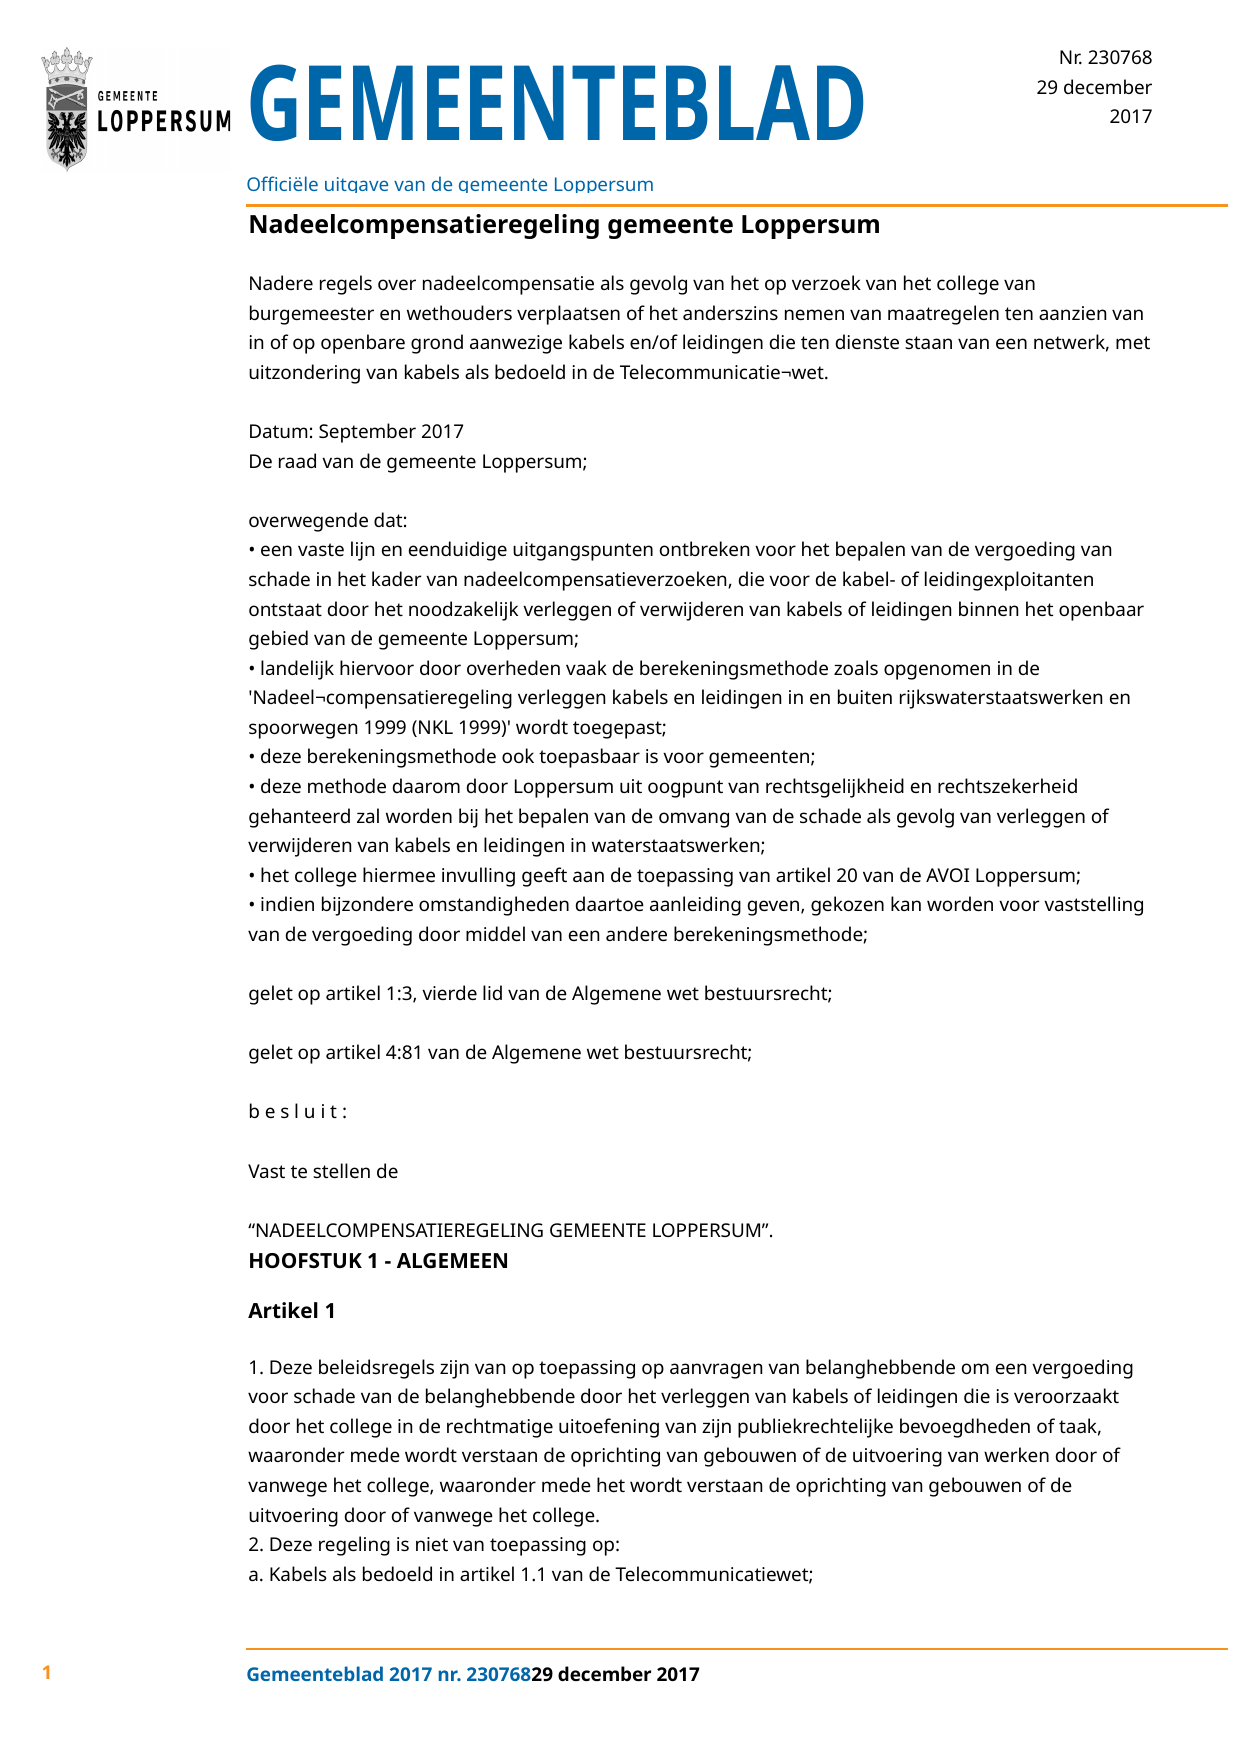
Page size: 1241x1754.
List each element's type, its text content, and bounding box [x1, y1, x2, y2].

text Nadere regels over nadeelcompensatie als gevolg van het op verzoek van het college van burgemeester en wethouders verplaatsen of het anderszins nemen van maatregelen ten aanzien van in of op openbare grond aanwezige kabels en/of leidingen die ten dienste staan van een netwerk, met uitzondering van kabels als bedoeld in de Telecommunicatie¬wet. [248, 270, 1152, 385]
text • indien bijzondere omstandigheden daartoe aanleiding geven, gekozen kan worden voor vaststelling van de vergoeding door middel van een andere berekeningsmethode; [248, 892, 1152, 947]
text • een vaste lijn en eenduidige uitgangspunten ontbreken voor het bepalen van de vergoeding van schade in het kader van nadeelcompensatieverzoeken, die voor de kabel- of leidingexploitanten ontstaat door het noodzakelijk verleggen of verwijderen van kabels of leidingen binnen het openbaar gebied van de gemeente Loppersum; [248, 537, 1152, 651]
text • deze berekeningsmethode ook toepasbaar is voor gemeenten; [248, 744, 1152, 769]
picture [41, 47, 231, 172]
text • het college hiermee invulling geeft aan de toepassing van artikel 20 van de AVOI Loppersum; [248, 862, 1152, 888]
text 1. Deze beleidsregels zijn van op toepassing op aanvragen van belanghebbende om een vergoeding voor schade van de belanghebbende door het verleggen van kabels of leidingen die is veroorzaakt door het college in de rechtmatige uitoefening van zijn publiekrechtelijke bevoegdheden of taak, waaronder mede wordt verstaan de oprichting van gebouwen of de uitvoering van werken door of vanwege het college, waaronder mede het wordt verstaan de oprichting van gebouwen of de uitvoering door of vanwege het college. [248, 1354, 1152, 1527]
text HOOFSTUK 1 - ALGEMEEN [248, 1247, 1152, 1275]
text overwegende dat: [248, 507, 1152, 533]
text Vast te stellen de [248, 1158, 1152, 1183]
text gelet op artikel 1:3, vierde lid van de Algemene wet bestuursrecht; [248, 980, 1152, 1006]
text 2. Deze regeling is niet van toepassing op: [248, 1531, 1152, 1557]
text Datum: September 2017 [248, 418, 1152, 444]
text “NADEELCOMPENSATIEREGELING GEMEENTE LOPPERSUM”. [248, 1217, 1152, 1243]
text De raad van de gemeente Loppersum; [248, 448, 1152, 473]
text Nadeelcompensatieregeling gemeente Loppersum [248, 207, 1152, 241]
text • landelijk hiervoor door overheden vaak de berekeningsmethode zoals opgenomen in de 'Nadeel¬compensatieregeling verleggen kabels en leidingen in en buiten rijkswaterstaatswerken en spoorwegen 1999 (NKL 1999)' wordt toegepast; [248, 655, 1152, 740]
text Artikel 1 [248, 1296, 1152, 1324]
text a. Kabels als bedoeld in artikel 1.1 van de Telecommunicatiewet; [248, 1561, 1152, 1587]
text gelet op artikel 4:81 van de Algemene wet bestuursrecht; [248, 1039, 1152, 1065]
text • deze methode daarom door Loppersum uit oogpunt van rechtsgelijkheid en rechtszekerheid gehanteerd zal worden bij het bepalen van de omvang van de schade als gevolg van verleggen of verwijderen van kabels en leidingen in waterstaatswerken; [248, 773, 1152, 858]
text b e s l u i t : [248, 1099, 1152, 1124]
